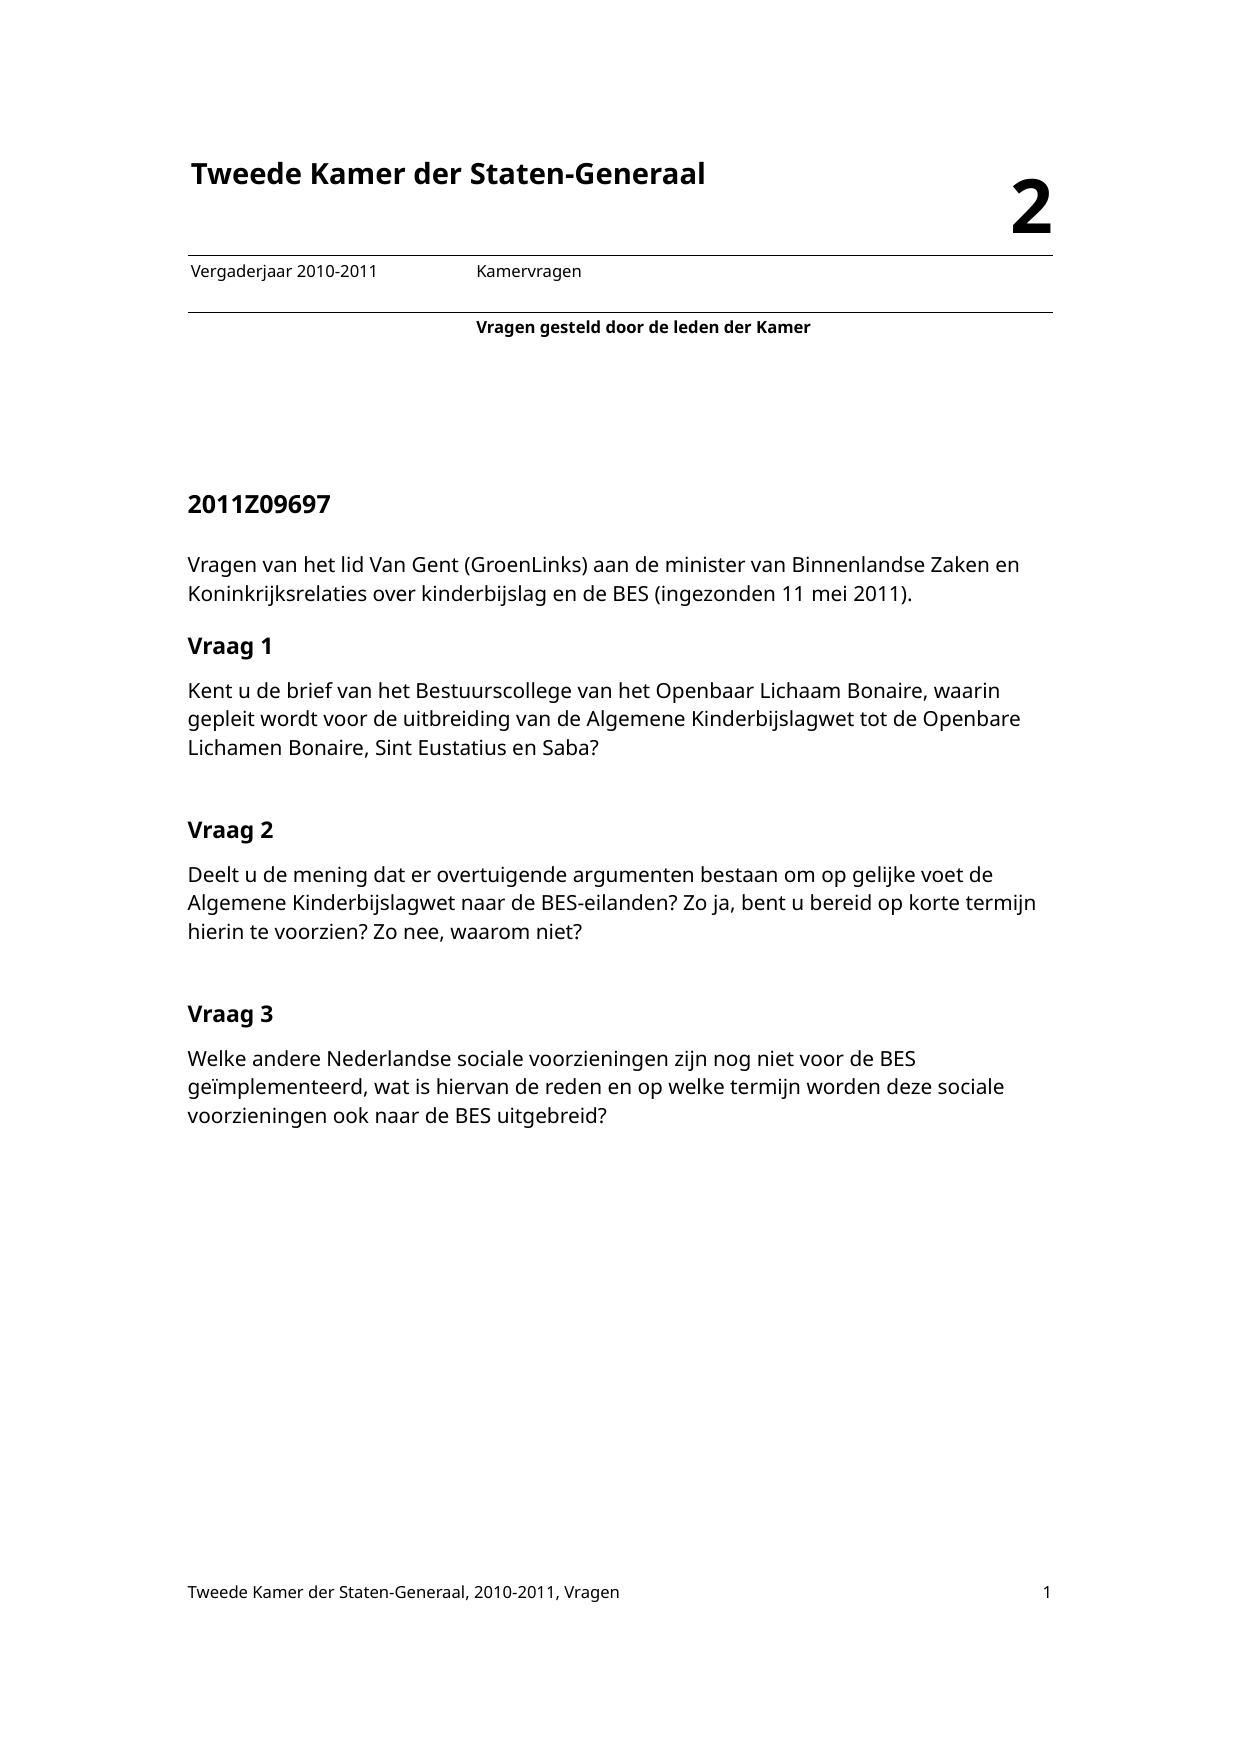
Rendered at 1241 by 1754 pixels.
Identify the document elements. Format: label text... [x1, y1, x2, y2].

subtitle Vraag 3 [187, 998, 1053, 1029]
table_header Tweede Kamer der Staten-Generaal [188, 150, 879, 255]
subtitle Vraag 2 [187, 814, 1053, 845]
text Welke andere Nederlandse sociale voorzieningen zijn nog niet voor de BES geïmplementeerd, wat is hiervan de reden en op welke termijn worden deze sociale voorzieningen ook naar de BES uitgebreid? [187, 1044, 1053, 1129]
table_cell Kamervragen [473, 256, 1053, 312]
subtitle Vraag 1 [187, 630, 1053, 661]
text Deelt u de mening dat er overtuigende argumenten bestaan om op gelijke voet de Algemene Kinderbijslagwet naar de BES-eilanden? Zo ja, bent u bereid op korte termijn hierin te voorzien? Zo nee, waarom niet? [187, 860, 1053, 945]
text Vragen van het lid Van Gent (GroenLinks) aan de minister van Binnenlandse Zaken en Koninkrijksrelaties over kinderbijslag en de BES (ingezonden 11 mei 2011). [187, 550, 1053, 607]
table_cell Vragen gesteld door de leden der Kamer [473, 313, 1053, 339]
text Kent u de brief van het Bestuurscollege van het Openbaar Lichaam Bonaire, waarin gepleit wordt voor de uitbreiding van de Algemene Kinderbijslagwet tot de Openbare Lichamen Bonaire, Sint Eustatius en Saba? [187, 676, 1053, 761]
text 2011Z09697 [187, 487, 1053, 521]
table_cell [188, 313, 473, 339]
table_header 2 [880, 150, 1053, 255]
table_cell Vergaderjaar 2010-2011 [188, 256, 473, 312]
